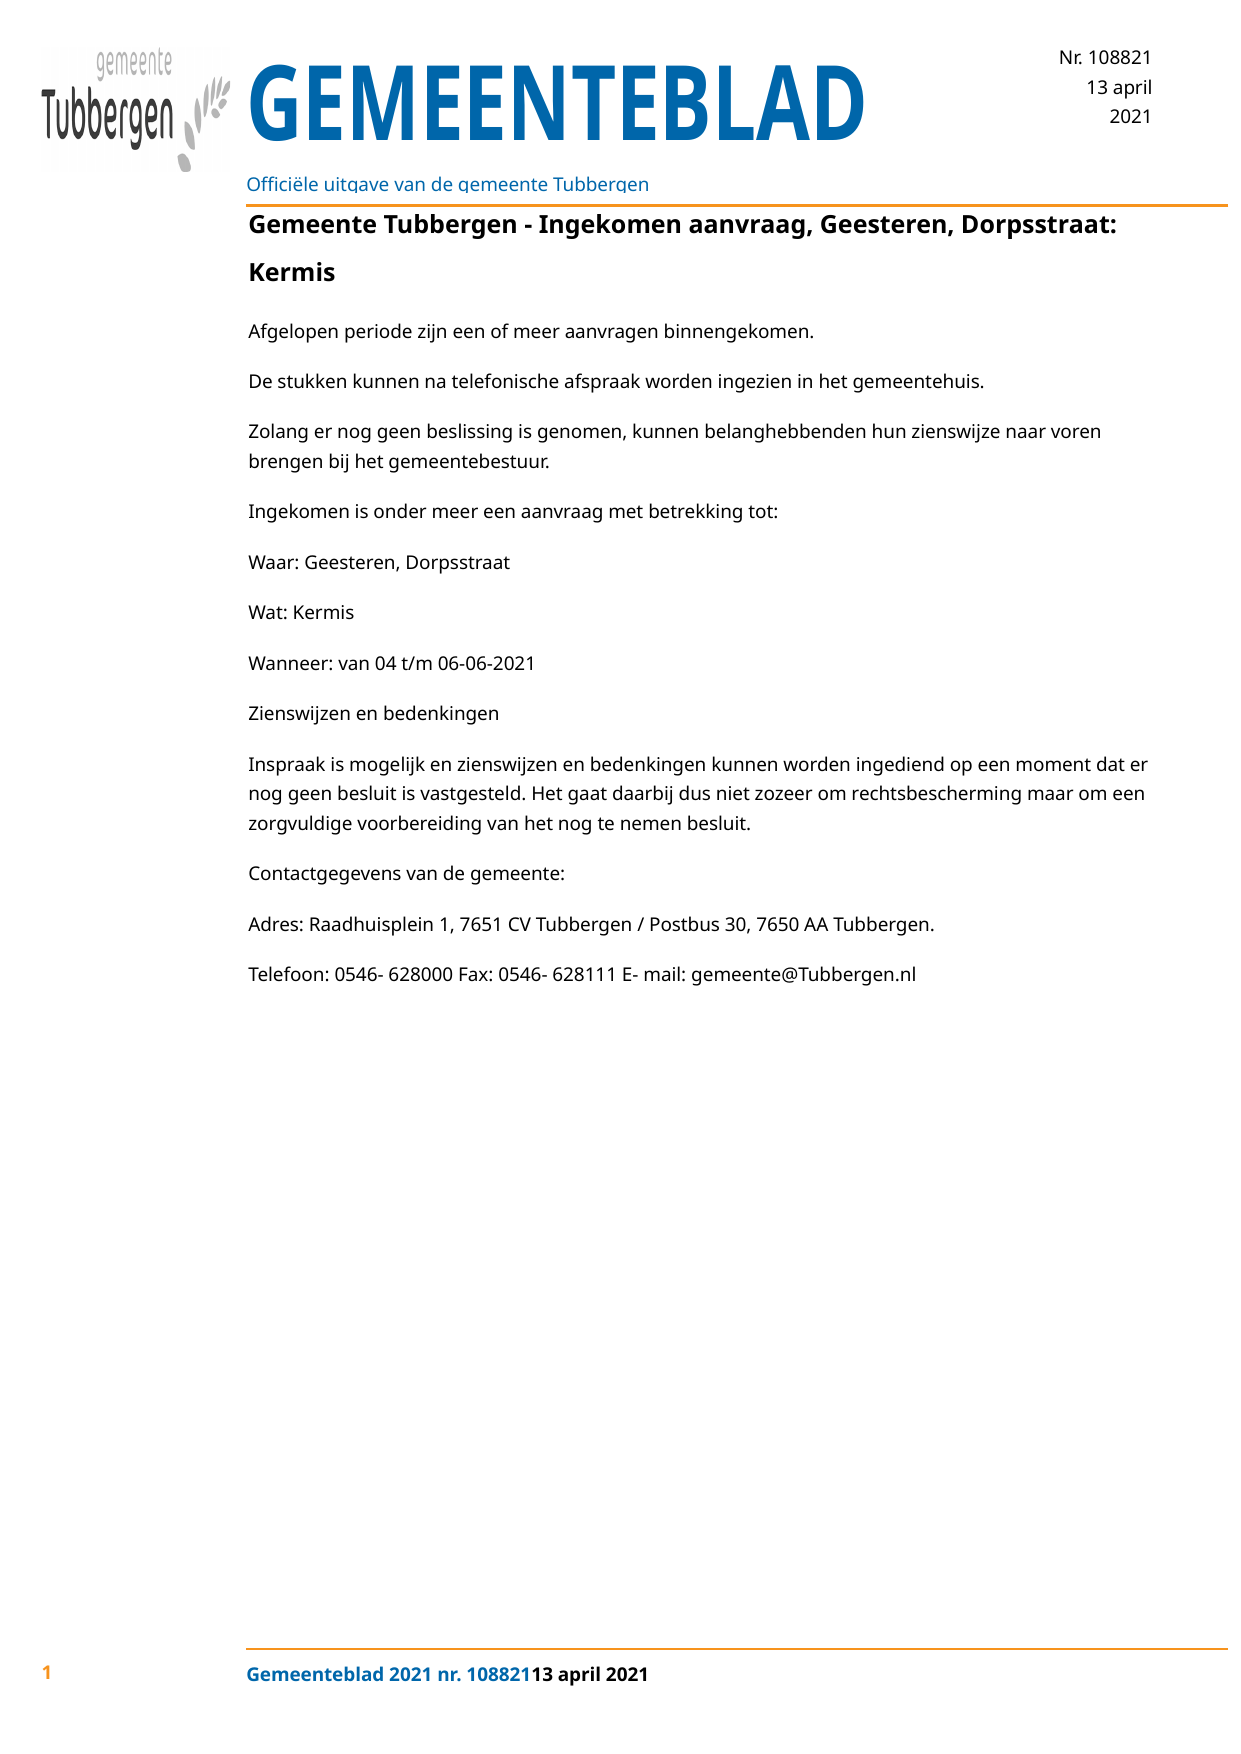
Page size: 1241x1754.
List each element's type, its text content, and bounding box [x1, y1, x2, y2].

text Adres: Raadhuisplein 1, 7651 CV Tubbergen / Postbus 30, 7650 AA Tubbergen. [248, 911, 1152, 937]
text Inspraak is mogelijk en zienswijzen en bedenkingen kunnen worden ingediend op een moment dat er nog geen besluit is vastgesteld. Het gaat daarbij dus niet zozeer om rechtsbescherming maar om een zorgvuldige voorbereiding van het nog te nemen besluit. [248, 751, 1152, 836]
text Afgelopen periode zijn een of meer aanvragen binnengekomen. [248, 318, 1152, 344]
picture [41, 47, 231, 172]
text Wanneer: van 04 t/m 06-06-2021 [248, 650, 1152, 676]
text Waar: Geesteren, Dorpsstraat [248, 549, 1152, 575]
text Zolang er nog geen beslissing is genomen, kunnen belanghebbenden hun zienswijze naar voren brengen bij het gemeentebestuur. [248, 419, 1152, 474]
text Zienswijzen en bedenkingen [248, 700, 1152, 726]
text Contactgegevens van de gemeente: [248, 860, 1152, 886]
text Ingekomen is onder meer een aanvraag met betrekking tot: [248, 499, 1152, 524]
text Gemeente Tubbergen - Ingekomen aanvraag, Geesteren, Dorpsstraat: Kermis [248, 207, 1152, 288]
text Telefoon: 0546- 628000 Fax: 0546- 628111 E- mail: gemeente@Tubbergen.nl [248, 961, 1152, 987]
text De stukken kunnen na telefonische afspraak worden ingezien in het gemeentehuis. [248, 368, 1152, 394]
text Wat: Kermis [248, 599, 1152, 625]
